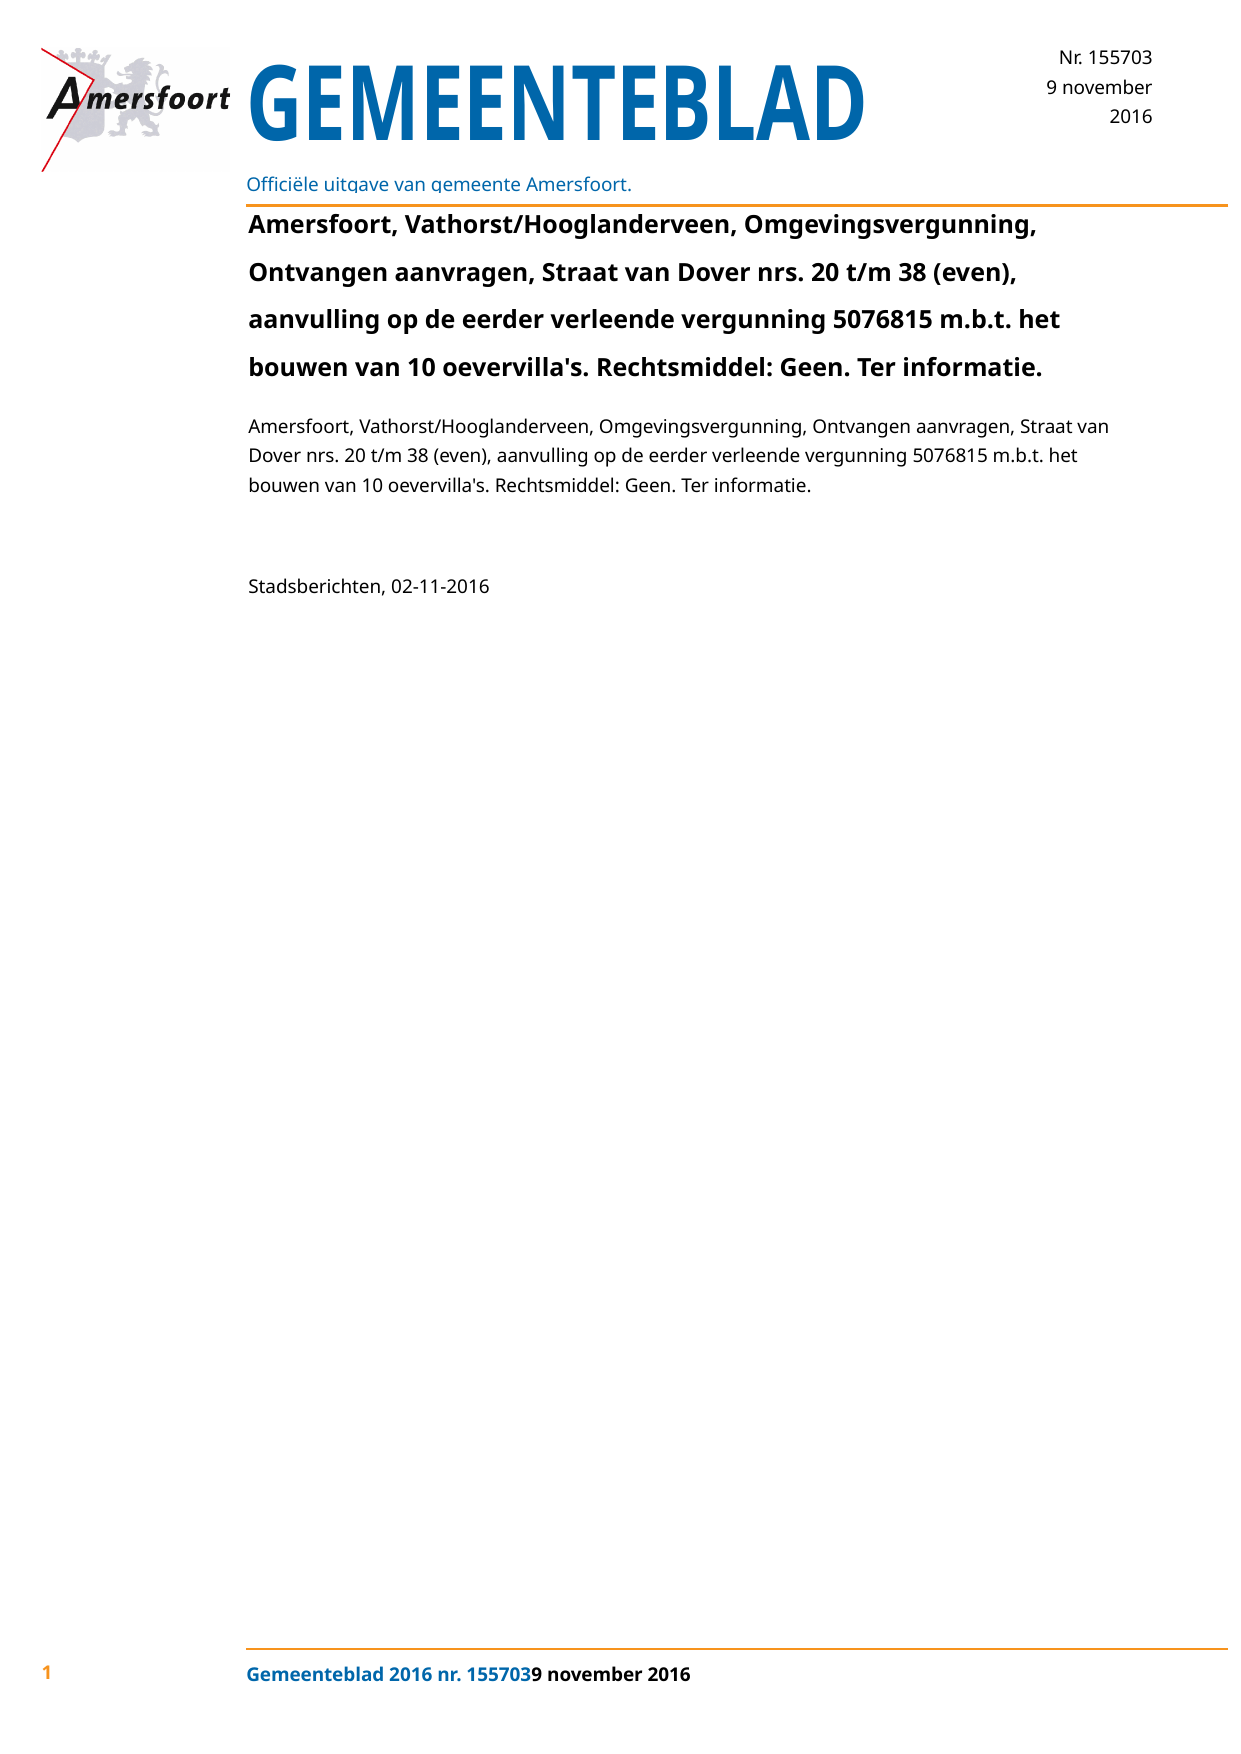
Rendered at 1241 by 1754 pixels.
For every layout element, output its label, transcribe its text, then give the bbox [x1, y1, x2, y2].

text Amersfoort, Vathorst/Hooglanderveen, Omgevingsvergunning, Ontvangen aanvragen, Straat van Dover nrs. 20 t/m 38 (even), aanvulling op de eerder verleende vergunning 5076815 m.b.t. het bouwen van 10 oevervilla's. Rechtsmiddel: Geen. Ter informatie. [248, 207, 1152, 384]
text Amersfoort, Vathorst/Hooglanderveen, Omgevingsvergunning, Ontvangen aanvragen, Straat van Dover nrs. 20 t/m 38 (even), aanvulling op de eerder verleende vergunning 5076815 m.b.t. het bouwen van 10 oevervilla's. Rechtsmiddel: Geen. Ter informatie. [248, 413, 1152, 498]
picture [41, 47, 231, 172]
text Stadsberichten, 02-11-2016 [248, 573, 1152, 599]
